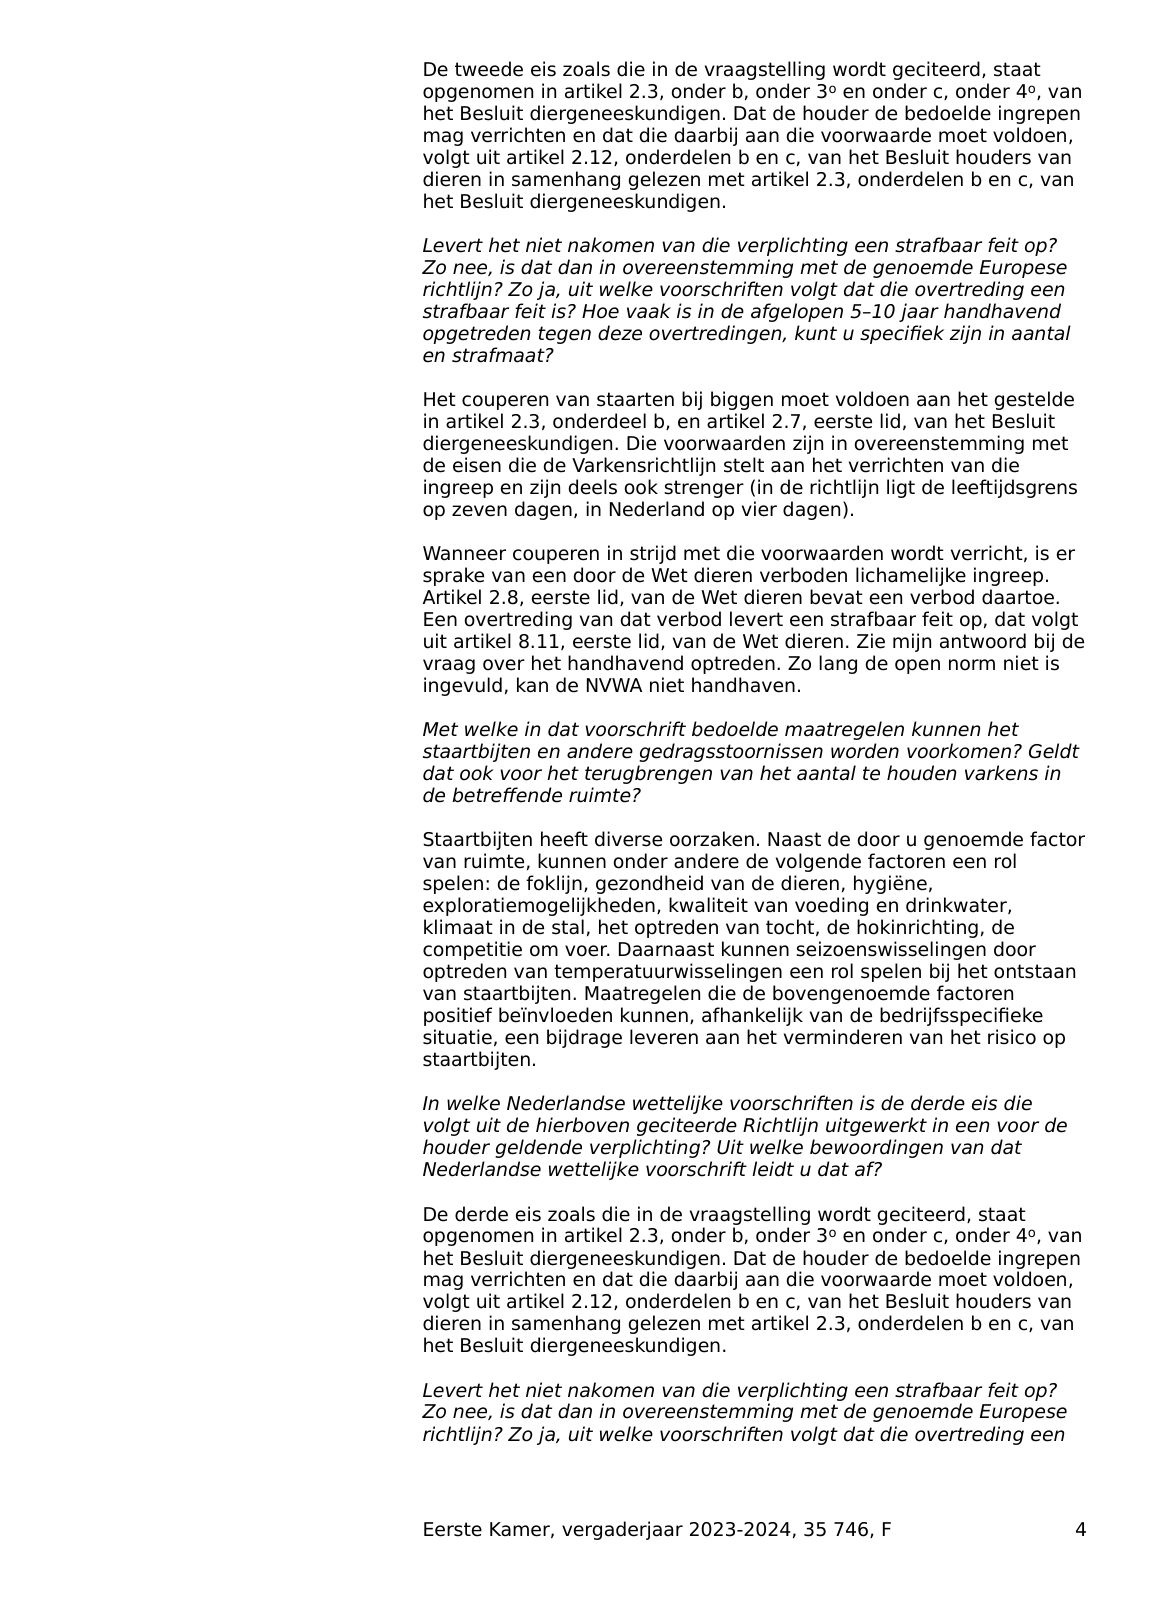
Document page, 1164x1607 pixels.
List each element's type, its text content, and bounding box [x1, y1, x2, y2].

text Wanneer couperen in strijd met die voorwaarden wordt verricht, is er sprake van een door de Wet dieren verboden lichamelijke ingreep. Artikel 2.8, eerste lid, van de Wet dieren bevat een verbod daartoe. Een overtreding van dat verbod levert een strafbaar feit op, dat volgt uit artikel 8.11, eerste lid, van de Wet dieren. Zie mijn antwoord bij de vraag over het handhavend optreden. Zo lang de open norm niet is ingevuld, kan de NVWA niet handhaven. [422, 543, 1087, 697]
text De tweede eis zoals die in de vraagstelling wordt geciteerd, staat opgenomen in artikel 2.3, onder b, onder 3o en onder c, onder 4o, van het Besluit diergeneeskundigen. Dat de houder de bedoelde ingrepen mag verrichten en dat die daarbij aan die voorwaarde moet voldoen, volgt uit artikel 2.12, onderdelen b en c, van het Besluit houders van dieren in samenhang gelezen met artikel 2.3, onderdelen b en c, van het Besluit diergeneeskundigen. [422, 59, 1087, 213]
text De derde eis zoals die in de vraagstelling wordt geciteerd, staat opgenomen in artikel 2.3, onder b, onder 3o en onder c, onder 4o, van het Besluit diergeneeskundigen. Dat de houder de bedoelde ingrepen mag verrichten en dat die daarbij aan die voorwaarde moet voldoen, volgt uit artikel 2.12, onderdelen b en c, van het Besluit houders van dieren in samenhang gelezen met artikel 2.3, onderdelen b en c, van het Besluit diergeneeskundigen. [422, 1203, 1087, 1357]
text Levert het niet nakomen van die verplichting een strafbaar feit op? Zo nee, is dat dan in overeenstemming met de genoemde Europese richtlijn? Zo ja, uit welke voorschriften volgt dat die overtreding een strafbaar feit is? Hoe vaak is in de afgelopen 5–10 jaar handhavend opgetreden tegen deze overtredingen, kunt u specifiek zijn in aantal en strafmaat? [422, 235, 1087, 367]
text In welke Nederlandse wettelijke voorschriften is de derde eis die volgt uit de hierboven geciteerde Richtlijn uitgewerkt in een voor de houder geldende verplichting? Uit welke bewoordingen van dat Nederlandse wettelijke voorschrift leidt u dat af? [422, 1093, 1087, 1181]
text Levert het niet nakomen van die verplichting een strafbaar feit op? Zo nee, is dat dan in overeenstemming met de genoemde Europese richtlijn? Zo ja, uit welke voorschriften volgt dat die overtreding een [422, 1379, 1087, 1445]
text Staartbijten heeft diverse oorzaken. Naast de door u genoemde factor van ruimte, kunnen onder andere de volgende factoren een rol spelen: de foklijn, gezondheid van de dieren, hygiëne, exploratiemogelijkheden, kwaliteit van voeding en drinkwater, klimaat in de stal, het optreden van tocht, de hokinrichting, de competitie om voer. Daarnaast kunnen seizoenswisselingen door optreden van temperatuurwisselingen een rol spelen bij het ontstaan van staartbijten. Maatregelen die de bovengenoemde factoren positief beïnvloeden kunnen, afhankelijk van de bedrijfsspecifieke situatie, een bijdrage leveren aan het verminderen van het risico op staartbijten. [422, 829, 1087, 1071]
text Het couperen van staarten bij biggen moet voldoen aan het gestelde in artikel 2.3, onderdeel b, en artikel 2.7, eerste lid, van het Besluit diergeneeskundigen. Die voorwaarden zijn in overeenstemming met de eisen die de Varkensrichtlijn stelt aan het verrichten van die ingreep en zijn deels ook strenger (in de richtlijn ligt de leeftijdsgrens op zeven dagen, in Nederland op vier dagen). [422, 389, 1087, 521]
text Met welke in dat voorschrift bedoelde maatregelen kunnen het staartbijten en andere gedragsstoornissen worden voorkomen? Geldt dat ook voor het terugbrengen van het aantal te houden varkens in de betreffende ruimte? [422, 719, 1087, 807]
